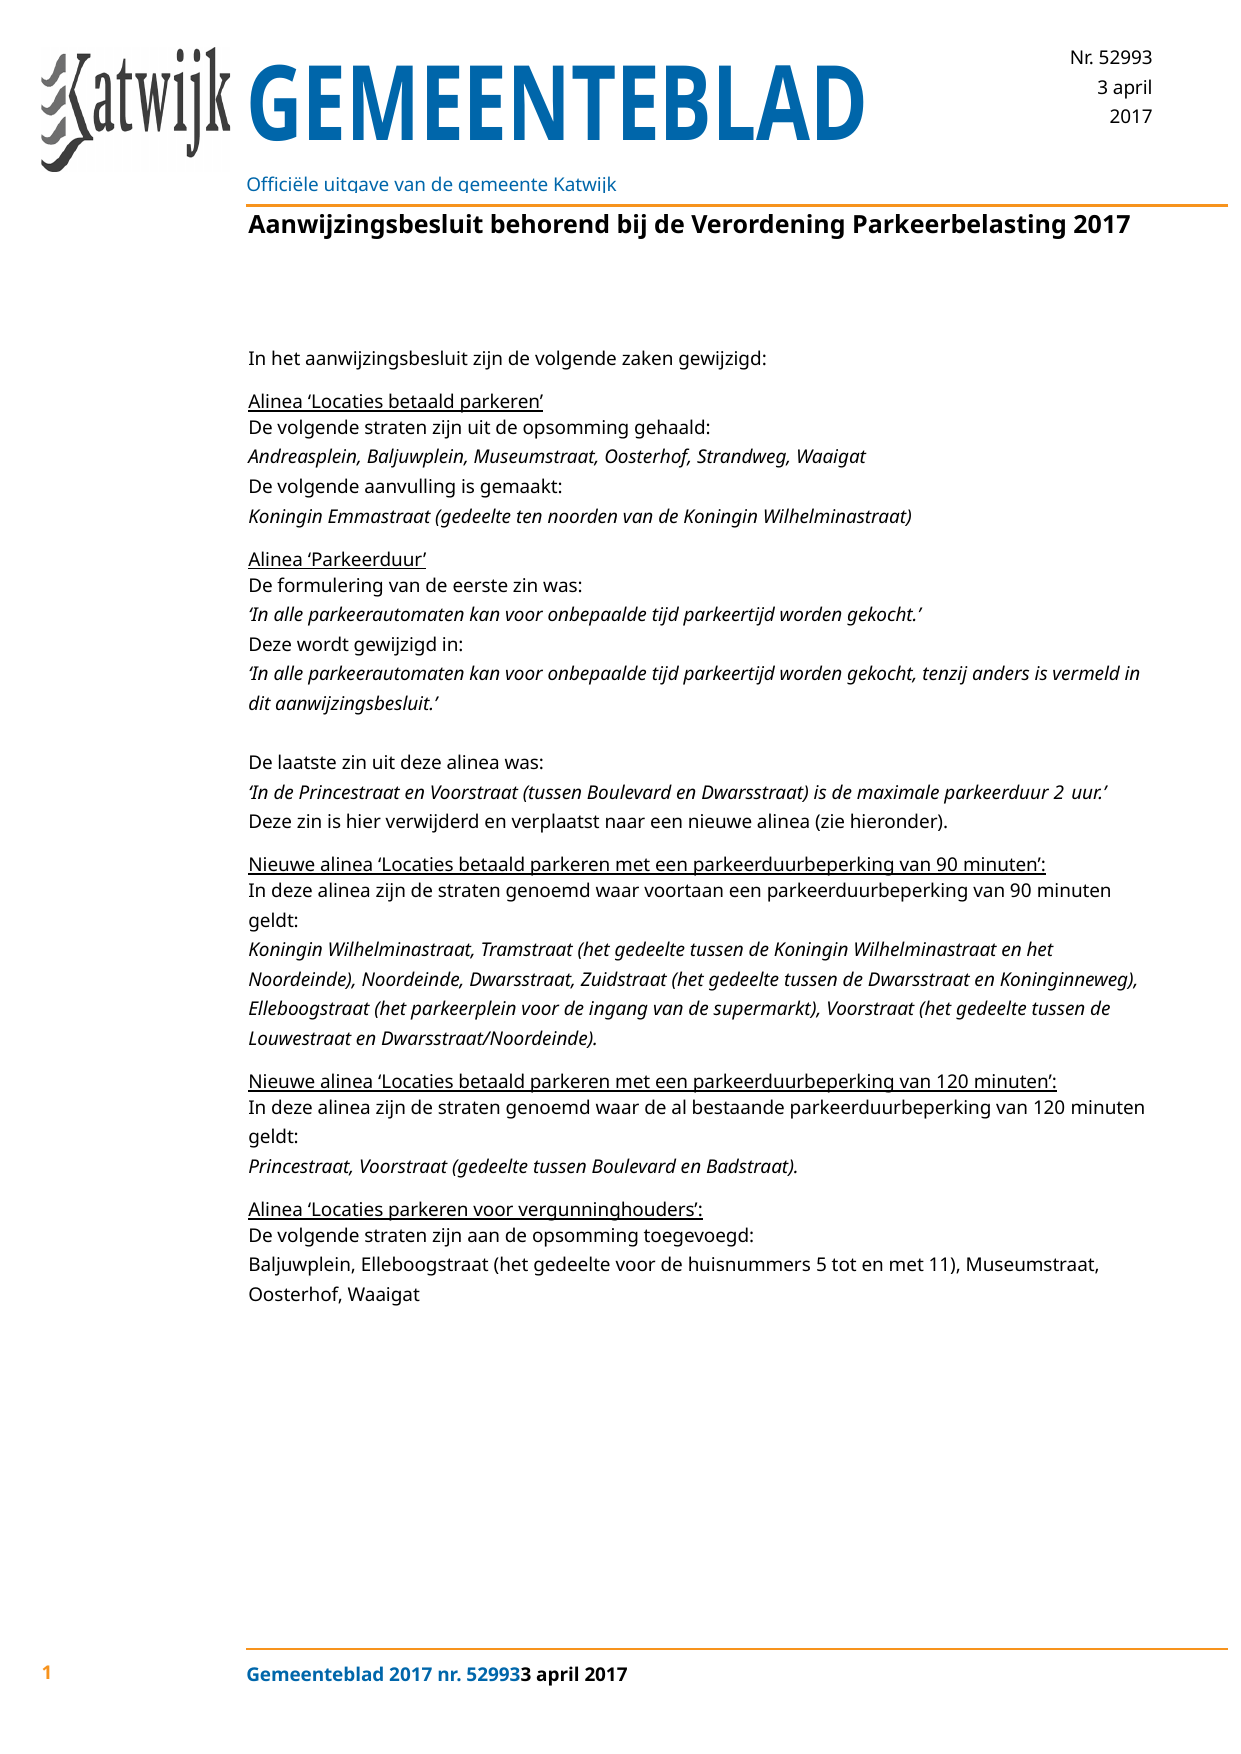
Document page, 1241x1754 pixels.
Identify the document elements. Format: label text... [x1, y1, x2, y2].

picture [41, 47, 231, 172]
text De laatste zin uit deze alinea was: [248, 749, 1152, 775]
text Deze zin is hier verwijderd en verplaatst naar een nieuwe alinea (zie hieronder). [248, 808, 1152, 834]
text In deze alinea zijn de straten genoemd waar voortaan een parkeerduurbeperking van 90 minuten geldt: [248, 877, 1152, 933]
text In deze alinea zijn de straten genoemd waar de al bestaande parkeerduurbeperking van 120 minuten geldt: [248, 1094, 1152, 1149]
text Alinea ‘Locaties betaald parkeren’ [248, 388, 1152, 414]
text Baljuwplein, Elleboogstraat (het gedeelte voor de huisnummers 5 tot en met 11), Museumstraat, Oosterhof, Waaigat [248, 1252, 1152, 1307]
text Deze wordt gewijzigd in: [248, 631, 1152, 657]
text Nieuwe alinea ‘Locaties betaald parkeren met een parkeerduurbeperking van 120 minuten’: [248, 1068, 1152, 1094]
text ‘In alle parkeerautomaten kan voor onbepaalde tijd parkeertijd worden gekocht, tenzij anders is vermeld in dit aanwijzingsbesluit.’ [248, 661, 1152, 716]
text ‘In alle parkeerautomaten kan voor onbepaalde tijd parkeertijd worden gekocht.’ [248, 601, 1152, 627]
text Nieuwe alinea ‘Locaties betaald parkeren met een parkeerduurbeperking van 90 minuten’: [248, 852, 1152, 877]
text Aanwijzingsbesluit behorend bij de Verordening Parkeerbelasting 2017 [248, 207, 1152, 241]
text Princestraat, Voorstraat (gedeelte tussen Boulevard en Badstraat). [248, 1153, 1152, 1179]
text De volgende aanvulling is gemaakt: [248, 473, 1152, 499]
text Andreasplein, Baljuwplein, Museumstraat, Oosterhof, Strandweg, Waaigat [248, 444, 1152, 469]
text De formulering van de eerste zin was: [248, 572, 1152, 597]
text Alinea ‘Locaties parkeren voor vergunninghouders’: [248, 1196, 1152, 1222]
text De volgende straten zijn aan de opsomming toegevoegd: [248, 1222, 1152, 1248]
text Alinea ‘Parkeerduur’ [248, 546, 1152, 572]
text ‘In de Princestraat en Voorstraat (tussen Boulevard en Dwarsstraat) is de maximale parkeerduur 2 uur.’ [248, 779, 1152, 804]
text Koningin Wilhelminastraat, Tramstraat (het gedeelte tussen de Koningin Wilhelminastraat en het Noordeinde), Noordeinde, Dwarsstraat, Zuidstraat (het gedeelte tussen de Dwarsstraat en Koninginneweg), Elleboogstraat (het parkeerplein voor de ingang van de supermarkt), Voorstraat (het gedeelte tussen de Louwestraat en Dwarsstraat/Noordeinde). [248, 936, 1152, 1051]
text In het aanwijzingsbesluit zijn de volgende zaken gewijzigd: [248, 345, 1152, 371]
text De volgende straten zijn uit de opsomming gehaald: [248, 414, 1152, 440]
text Koningin Emmastraat (gedeelte ten noorden van de Koningin Wilhelminastraat) [248, 503, 1152, 529]
